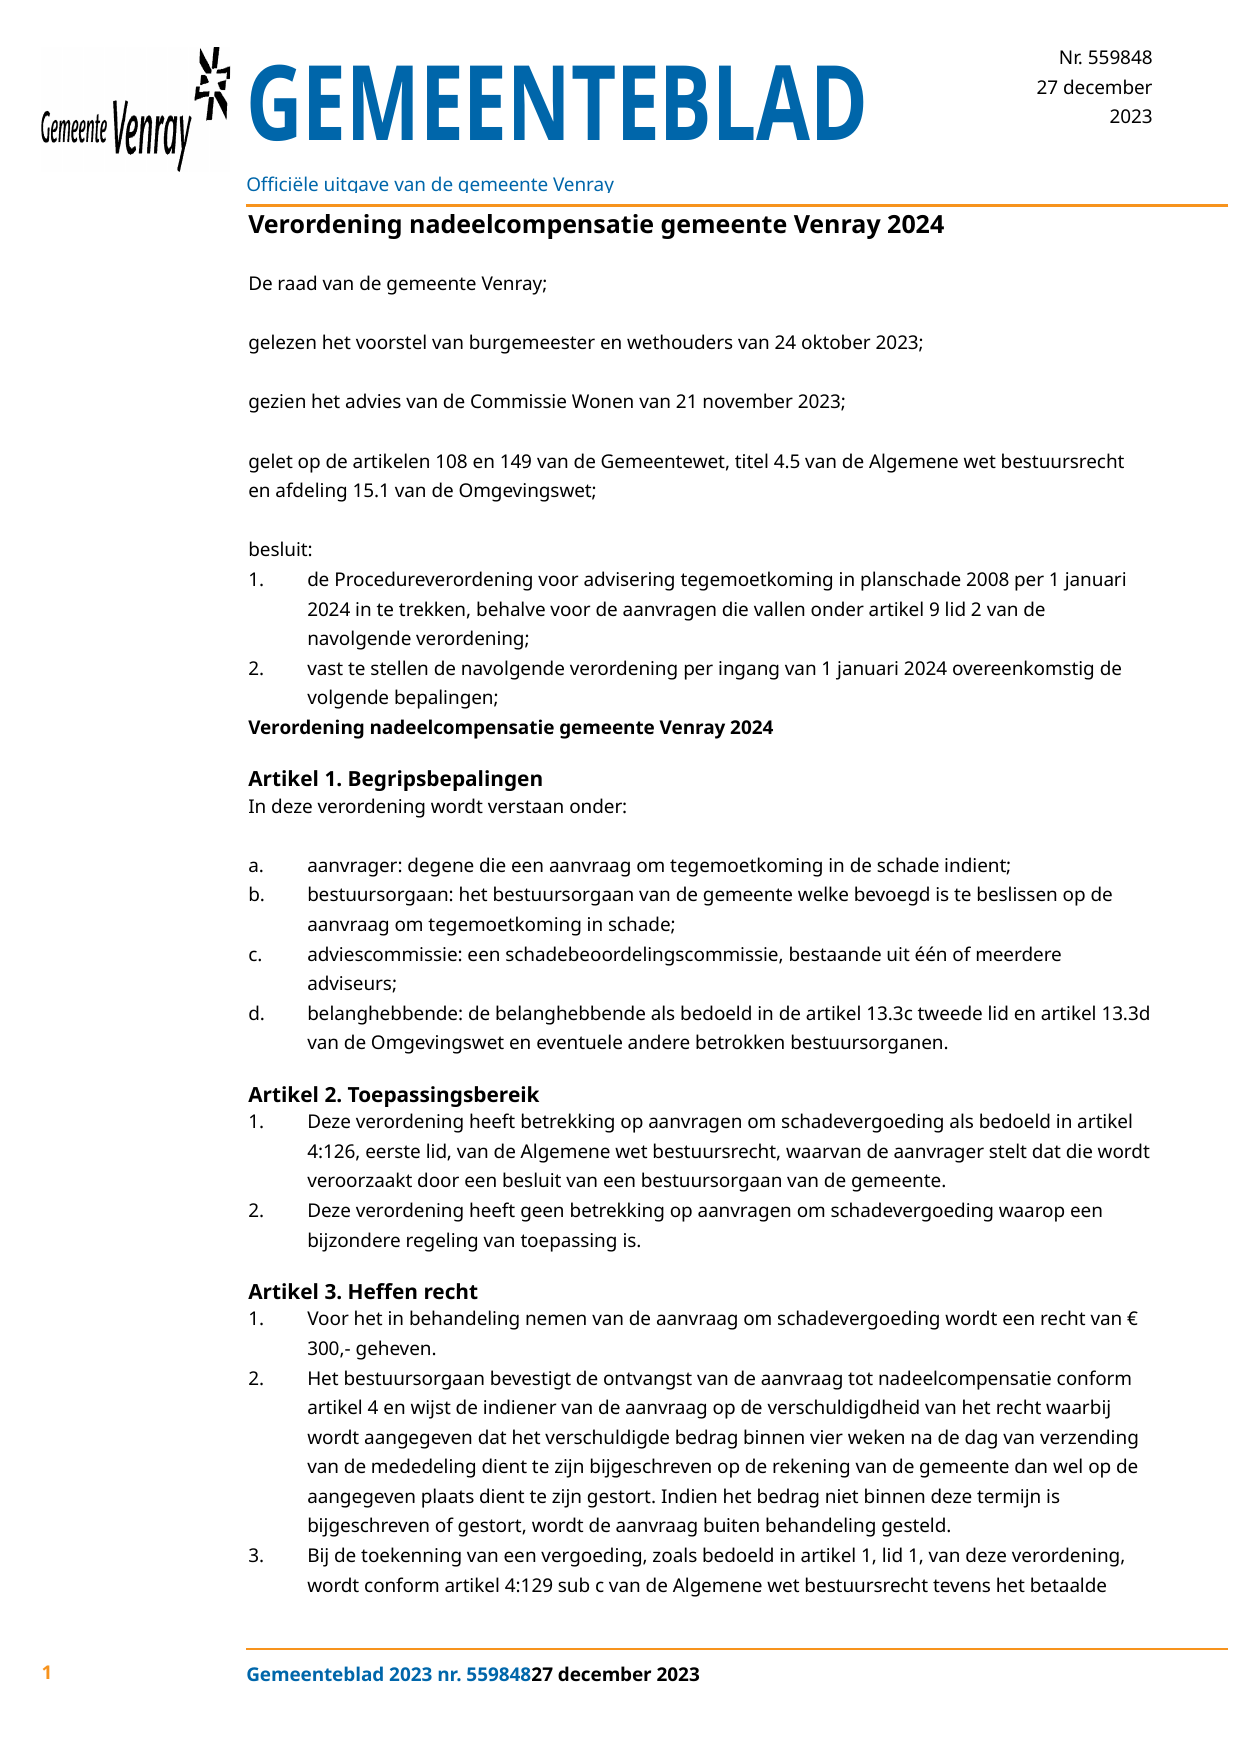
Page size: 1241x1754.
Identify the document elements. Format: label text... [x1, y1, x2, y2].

list Voor het in behandeling nemen van de aanvraag om schadevergoeding wordt een recht van € 300,- geheven. [248, 1306, 1152, 1361]
text gelet op de artikelen 108 en 149 van de Gemeentewet, titel 4.5 van de Algemene wet bestuursrecht en afdeling 15.1 van de Omgevingswet; [248, 448, 1152, 503]
list de Procedureverordening voor advisering tegemoetkoming in planschade 2008 per 1 januari 2024 in te trekken, behalve voor de aanvragen die vallen onder artikel 9 lid 2 van de navolgende verordening; [248, 566, 1152, 651]
list Het bestuursorgaan bevestigt de ontvangst van de aanvraag tot nadeelcompensatie conform artikel 4 en wijst de indiener van de aanvraag op de verschuldigdheid van het recht waarbij wordt aangegeven dat het verschuldigde bedrag binnen vier weken na de dag van verzending van de mededeling dient te zijn bijgeschreven op de rekening van de gemeente dan wel op de aangegeven plaats dient te zijn gestort. Indien het bedrag niet binnen deze termijn is bijgeschreven of gestort, wordt de aanvraag buiten behandeling gesteld. [248, 1365, 1152, 1538]
list bestuursorgaan: het bestuursorgaan van de gemeente welke bevoegd is te beslissen op de aanvraag om tegemoetkoming in schade; [248, 882, 1152, 937]
text In deze verordening wordt verstaan onder: [248, 793, 1152, 819]
list adviescommissie: een schadebeoordelingscommissie, bestaande uit één of meerdere adviseurs; [248, 941, 1152, 996]
list aanvrager: degene die een aanvraag om tegemoetkoming in de schade indient; [248, 852, 1152, 878]
text besluit: [248, 537, 1152, 562]
text gezien het advies van de Commissie Wonen van 21 november 2023; [248, 389, 1152, 414]
text De raad van de gemeente Venray; [248, 270, 1152, 296]
text Verordening nadeelcompensatie gemeente Venray 2024 [248, 714, 1152, 740]
list vast te stellen de navolgende verordening per ingang van 1 januari 2024 overeenkomstig de volgende bepalingen; [248, 655, 1152, 710]
text Artikel 3. Heffen recht [248, 1277, 1152, 1306]
list Deze verordening heeft geen betrekking op aanvragen om schadevergoeding waarop een bijzondere regeling van toepassing is. [248, 1197, 1152, 1252]
picture [41, 47, 231, 172]
list Deze verordening heeft betrekking op aanvragen om schadevergoeding als bedoeld in artikel 4:126, eerste lid, van de Algemene wet bestuursrecht, waarvan de aanvrager stelt dat die wordt veroorzaakt door een besluit van een bestuursorgaan van de gemeente. [248, 1108, 1152, 1193]
text Artikel 1. Begripsbepalingen [248, 764, 1152, 793]
text Artikel 2. Toepassingsbereik [248, 1080, 1152, 1108]
list belanghebbende: de belanghebbende als bedoeld in de artikel 13.3c tweede lid en artikel 13.3d van de Omgevingswet en eventuele andere betrokken bestuursorganen. [248, 1000, 1152, 1055]
text gelezen het voorstel van burgemeester en wethouders van 24 oktober 2023; [248, 329, 1152, 355]
text Verordening nadeelcompensatie gemeente Venray 2024 [248, 207, 1152, 241]
list Bij de toekenning van een vergoeding, zoals bedoeld in artikel 1, lid 1, van deze verordening, wordt conform artikel 4:129 sub c van de Algemene wet bestuursrecht tevens het betaalde [248, 1542, 1152, 1598]
